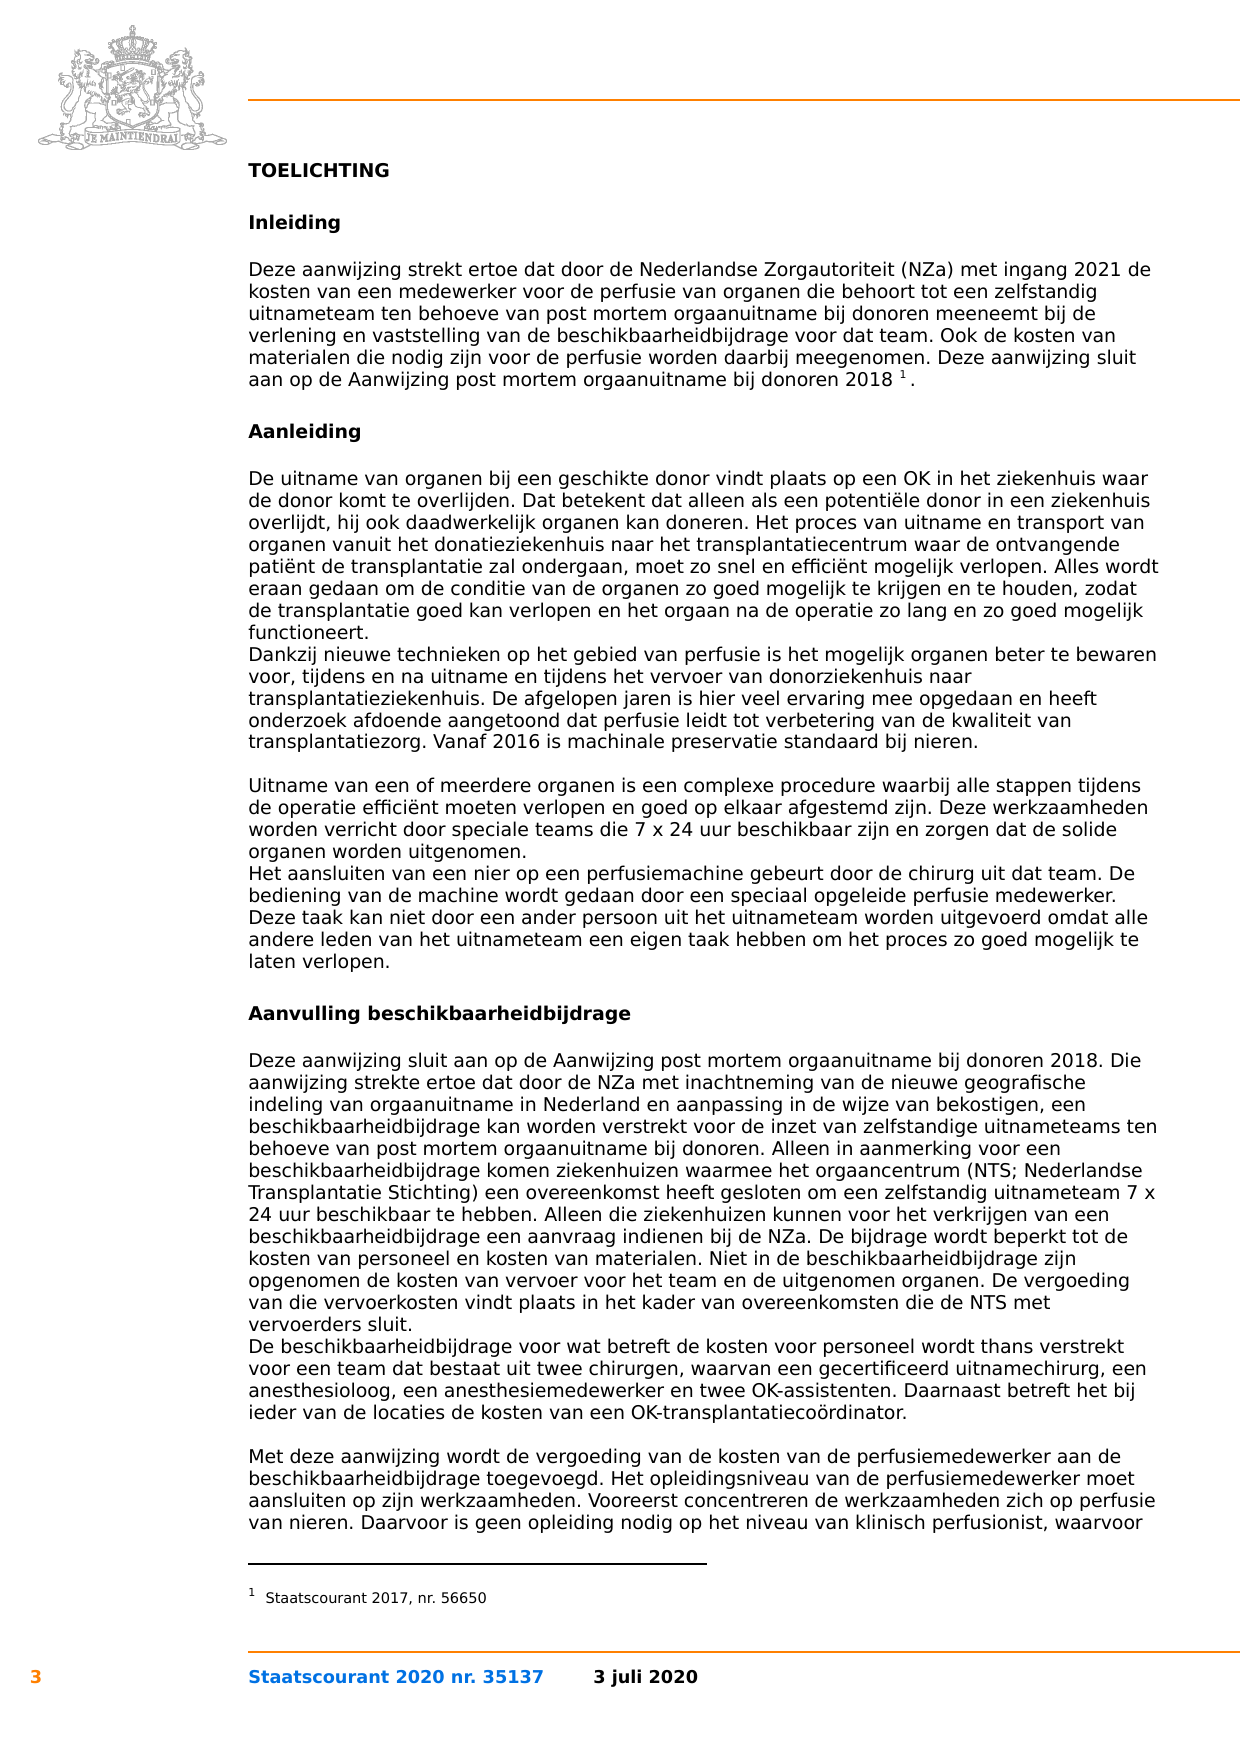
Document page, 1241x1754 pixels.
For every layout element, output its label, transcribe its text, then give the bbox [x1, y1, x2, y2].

text Uitname van een of meerdere organen is een complexe procedure waarbij alle stappen tijdens de operatie efficiënt moeten verlopen en goed op elkaar afgestemd zijn. Deze werkzaamheden worden verricht door speciale teams die 7 x 24 uur beschikbaar zijn en zorgen dat de solide organen worden uitgenomen. [248, 775, 1163, 863]
text De beschikbaarheidbijdrage voor wat betreft de kosten voor personeel wordt thans verstrekt voor een team dat bestaat uit twee chirurgen, waarvan een gecertificeerd uitnamechirurg, een anesthesioloog, een anesthesiemedewerker en twee OK-assistenten. Daarnaast betreft het bij ieder van de locaties de kosten van een OK-transplantatiecoördinator. [248, 1336, 1163, 1424]
text De uitname van organen bij een geschikte donor vindt plaats op een OK in het ziekenhuis waar de donor komt te overlijden. Dat betekent dat alleen als een potentiële donor in een ziekenhuis overlijdt, hij ook daadwerkelijk organen kan doneren. Het proces van uitname en transport van organen vanuit het donatieziekenhuis naar het transplantatiecentrum waar de ontvangende patiënt de transplantatie zal ondergaan, moet zo snel en efficiënt mogelijk verlopen. Alles wordt eraan gedaan om de conditie van de organen zo goed mogelijk te krijgen en te houden, zodat de transplantatie goed kan verlopen en het orgaan na de operatie zo lang en zo goed mogelijk functioneert. [248, 468, 1163, 643]
text Het aansluiten van een nier op een perfusiemachine gebeurt door de chirurg uit dat team. De bediening van de machine wordt gedaan door een speciaal opgeleide perfusie medewerker. Deze taak kan niet door een ander persoon uit het uitnameteam worden uitgevoerd omdat alle andere leden van het uitnameteam een eigen taak hebben om het proces zo goed mogelijk te laten verlopen. [248, 863, 1163, 973]
subtitle Aanleiding [248, 421, 1163, 443]
text Met deze aanwijzing wordt de vergoeding van de kosten van de perfusiemedewerker aan de beschikbaarheidbijdrage toegevoegd. Het opleidingsniveau van de perfusiemedewerker moet aansluiten op zijn werkzaamheden. Vooreerst concentreren de werkzaamheden zich op perfusie van nieren. Daarvoor is geen opleiding nodig op het niveau van klinisch perfusionist, waarvoor [248, 1446, 1163, 1533]
text Dankzij nieuwe technieken op het gebied van perfusie is het mogelijk organen beter te bewaren voor, tijdens en na uitname en tijdens het vervoer van donorziekenhuis naar transplantatieziekenhuis. De afgelopen jaren is hier veel ervaring mee opgedaan en heeft onderzoek afdoende aangetoond dat perfusie leidt tot verbetering van de kwaliteit van transplantatiezorg. Vanaf 2016 is machinale preservatie standaard bij nieren. [248, 643, 1163, 753]
text Deze aanwijzing strekt ertoe dat door de Nederlandse Zorgautoriteit (NZa) met ingang 2021 de kosten van een medewerker voor de perfusie van organen die behoort tot een zelfstandig uitnameteam ten behoeve van post mortem orgaanuitname bij donoren meeneemt bij de verlening en vaststelling van de beschikbaarheidbijdrage voor dat team. Ook de kosten van materialen die nodig zijn voor de perfusie worden daarbij meegenomen. Deze aanwijzing sluit aan op de Aanwijzing post mortem orgaanuitname bij donoren 2018 . [248, 259, 1163, 391]
picture [38, 25, 227, 150]
subtitle Inleiding [248, 212, 1163, 234]
subtitle TOELICHTING [248, 160, 1163, 182]
subtitle Aanvulling beschikbaarheidbijdrage [248, 1003, 1163, 1025]
text Deze aanwijzing sluit aan op de Aanwijzing post mortem orgaanuitname bij donoren 2018. Die aanwijzing strekte ertoe dat door de NZa met inachtneming van de nieuwe geografische indeling van orgaanuitname in Nederland en aanpassing in de wijze van bekostigen, een beschikbaarheidbijdrage kan worden verstrekt voor de inzet van zelfstandige uitnameteams ten behoeve van post mortem orgaanuitname bij donoren. Alleen in aanmerking voor een beschikbaarheidbijdrage komen ziekenhuizen waarmee het orgaancentrum (NTS; Nederlandse Transplantatie Stichting) een overeenkomst heeft gesloten om een zelfstandig uitnameteam 7 x 24 uur beschikbaar te hebben. Alleen die ziekenhuizen kunnen voor het verkrijgen van een beschikbaarheidbijdrage een aanvraag indienen bij de NZa. De bijdrage wordt beperkt tot de kosten van personeel en kosten van materialen. Niet in de beschikbaarheidbijdrage zijn opgenomen de kosten van vervoer voor het team en de uitgenomen organen. De vergoeding van die vervoerkosten vindt plaats in het kader van overeenkomsten die de NTS met vervoerders sluit. [248, 1050, 1163, 1336]
text Staatscourant 2017, nr. 56650 [248, 1586, 1163, 1608]
